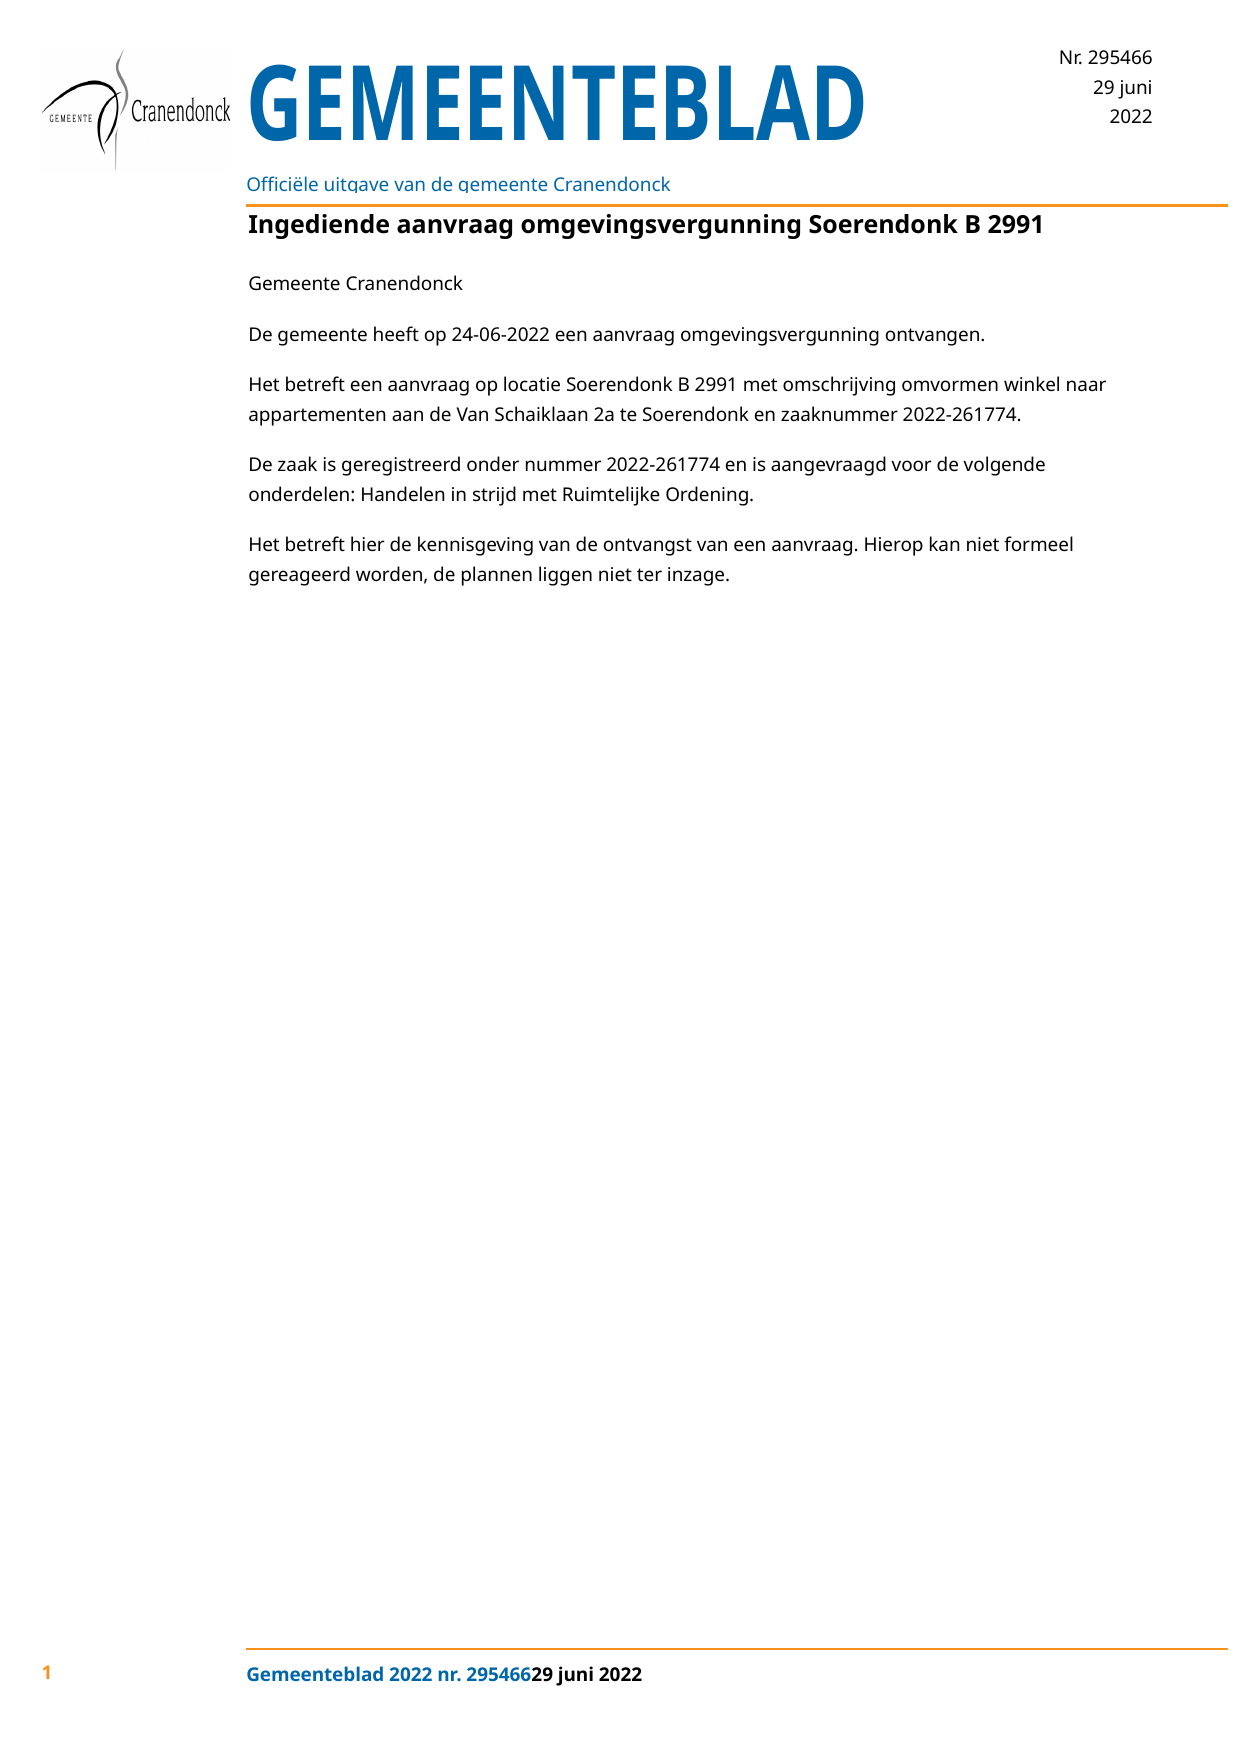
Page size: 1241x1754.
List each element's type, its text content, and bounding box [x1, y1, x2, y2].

text Ingediende aanvraag omgevingsvergunning Soerendonk B 2991 [248, 207, 1152, 241]
text De zaak is geregistreerd onder nummer 2022-261774 en is aangevraagd voor de volgende onderdelen: Handelen in strijd met Ruimtelijke Ordening. [248, 451, 1152, 506]
picture [41, 47, 231, 172]
text De gemeente heeft op 24-06-2022 een aanvraag omgevingsvergunning ontvangen. [248, 321, 1152, 346]
text Het betreft een aanvraag op locatie Soerendonk B 2991 met omschrijving omvormen winkel naar appartementen aan de Van Schaiklaan 2a te Soerendonk en zaaknummer 2022-261774. [248, 371, 1152, 426]
text Gemeente Cranendonck [248, 270, 1152, 296]
text Het betreft hier de kennisgeving van de ontvangst van een aanvraag. Hierop kan niet formeel gereageerd worden, de plannen liggen niet ter inzage. [248, 531, 1152, 586]
